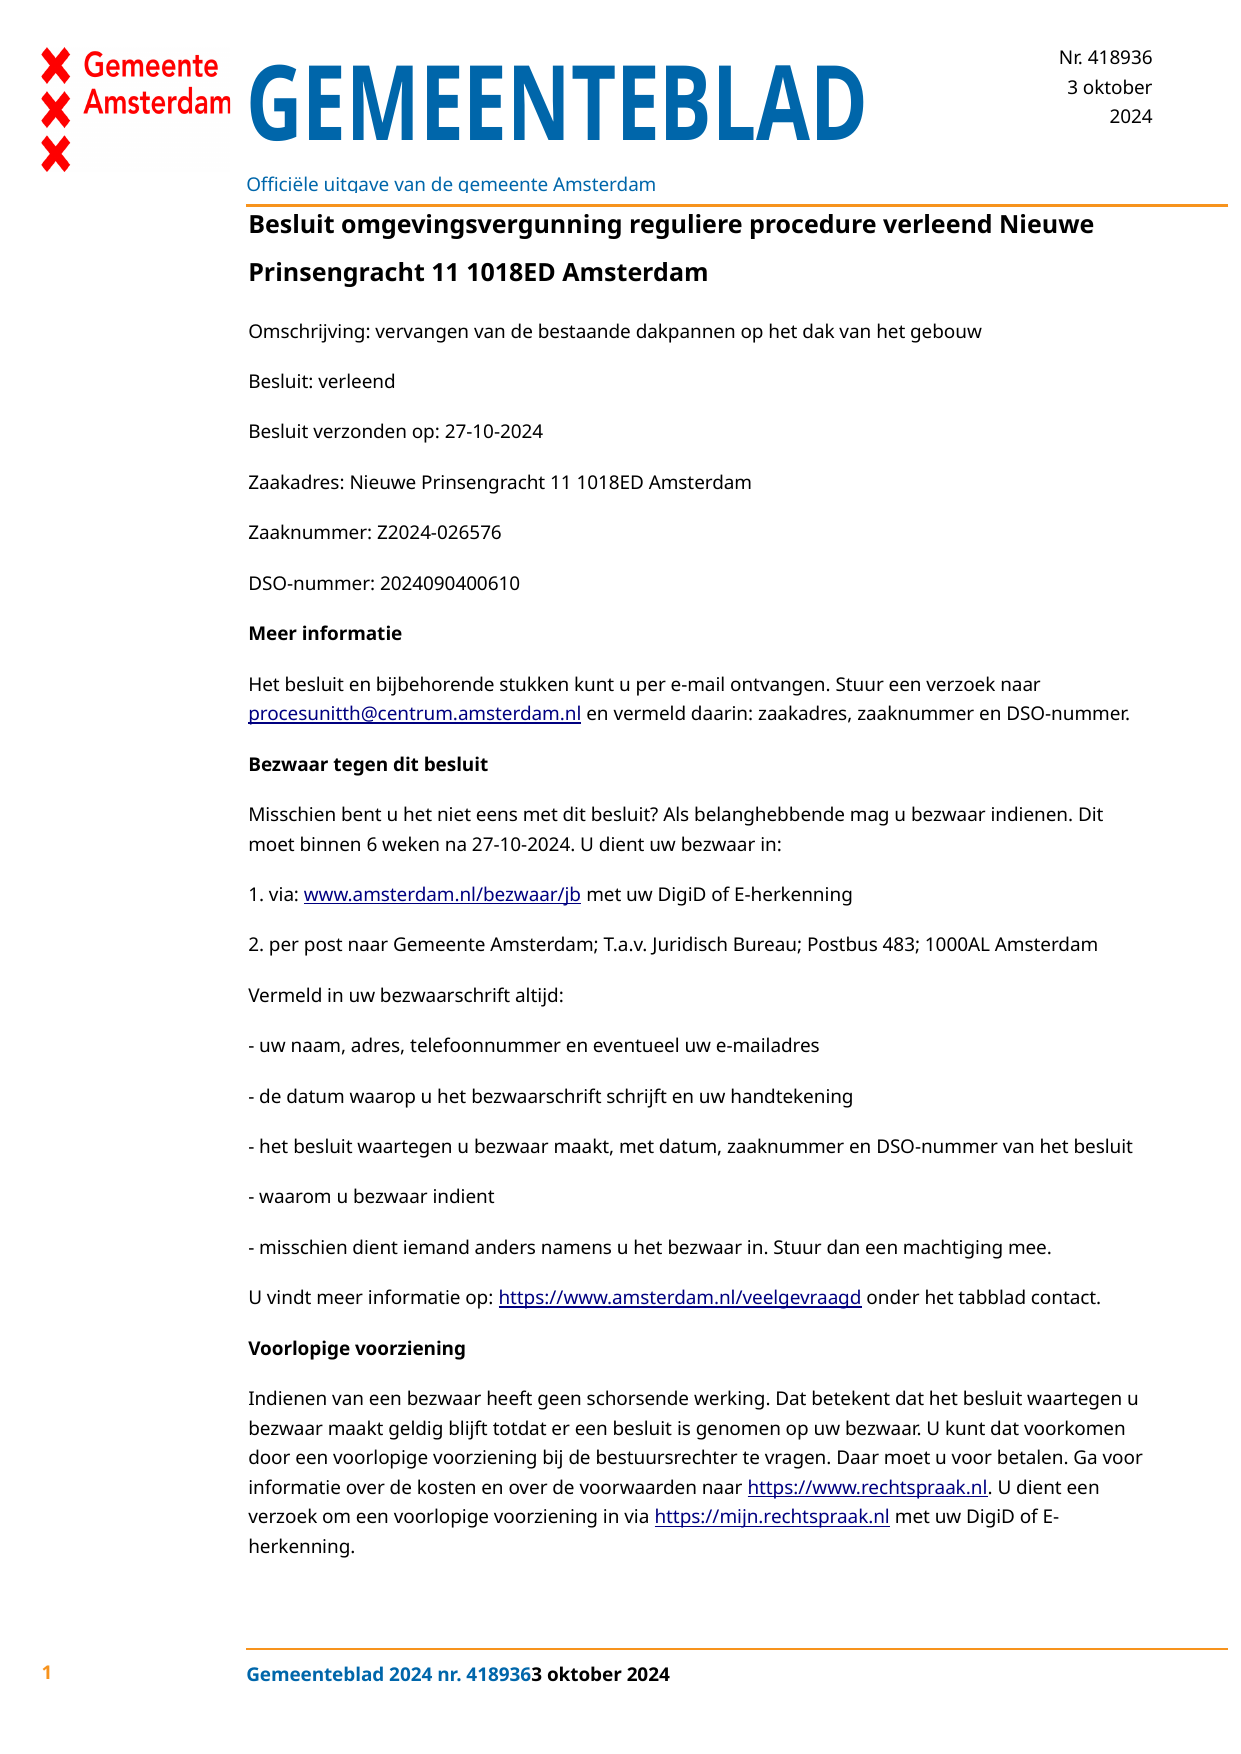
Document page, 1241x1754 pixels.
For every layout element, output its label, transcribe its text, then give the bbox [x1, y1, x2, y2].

text U vindt meer informatie op: https://www.amsterdam.nl/veelgevraagd onder het tabblad contact. [248, 1284, 1152, 1310]
text Het besluit en bijbehorende stukken kunt u per e-mail ontvangen. Stuur een verzoek naar procesunitth@centrum.amsterdam.nl en vermeld daarin: zaakadres, zaaknummer en DSO-nummer. [248, 671, 1152, 726]
text 1. via: www.amsterdam.nl/bezwaar/jb met uw DigiD of E-herkenning [248, 881, 1152, 907]
text Indienen van een bezwaar heeft geen schorsende werking. Dat betekent dat het besluit waartegen u bezwaar maakt geldig blijft totdat er een besluit is genomen op uw bezwaar. U kunt dat voorkomen door een voorlopige voorziening bij de bestuursrechter te vragen. Daar moet u voor betalen. Ga voor informatie over de kosten en over de voorwaarden naar https://www.rechtspraak.nl. U dient een verzoek om een voorlopige voorziening in via https://mijn.rechtspraak.nl met uw DigiD of E-herkenning. [248, 1385, 1152, 1559]
text - de datum waarop u het bezwaarschrift schrijft en uw handtekening [248, 1083, 1152, 1109]
text Meer informatie [248, 620, 1152, 646]
picture [41, 47, 231, 172]
text Besluit omgevingsvergunning reguliere procedure verleend Nieuwe Prinsengracht 11 1018ED Amsterdam [248, 207, 1152, 288]
text Bezwaar tegen dit besluit [248, 751, 1152, 777]
text Voorlopige voorziening [248, 1335, 1152, 1361]
text - misschien dient iemand anders namens u het bezwaar in. Stuur dan een machtiging mee. [248, 1234, 1152, 1260]
text Zaaknummer: Z2024-026576 [248, 519, 1152, 545]
text - uw naam, adres, telefoonnummer en eventueel uw e-mailadres [248, 1032, 1152, 1058]
text - het besluit waartegen u bezwaar maakt, met datum, zaaknummer en DSO-nummer van het besluit [248, 1133, 1152, 1159]
text DSO-nummer: 2024090400610 [248, 570, 1152, 596]
text Misschien bent u het niet eens met dit besluit? Als belanghebbende mag u bezwaar indienen. Dit moet binnen 6 weken na 27-10-2024. U dient uw bezwaar in: [248, 801, 1152, 857]
text Zaakadres: Nieuwe Prinsengracht 11 1018ED Amsterdam [248, 469, 1152, 495]
text Besluit: verleend [248, 368, 1152, 394]
text Vermeld in uw bezwaarschrift altijd: [248, 982, 1152, 1008]
text Besluit verzonden op: 27-10-2024 [248, 419, 1152, 444]
text Omschrijving: vervangen van de bestaande dakpannen op het dak van het gebouw [248, 318, 1152, 344]
text - waarom u bezwaar indient [248, 1184, 1152, 1209]
text 2. per post naar Gemeente Amsterdam; T.a.v. Juridisch Bureau; Postbus 483; 1000AL Amsterdam [248, 932, 1152, 957]
